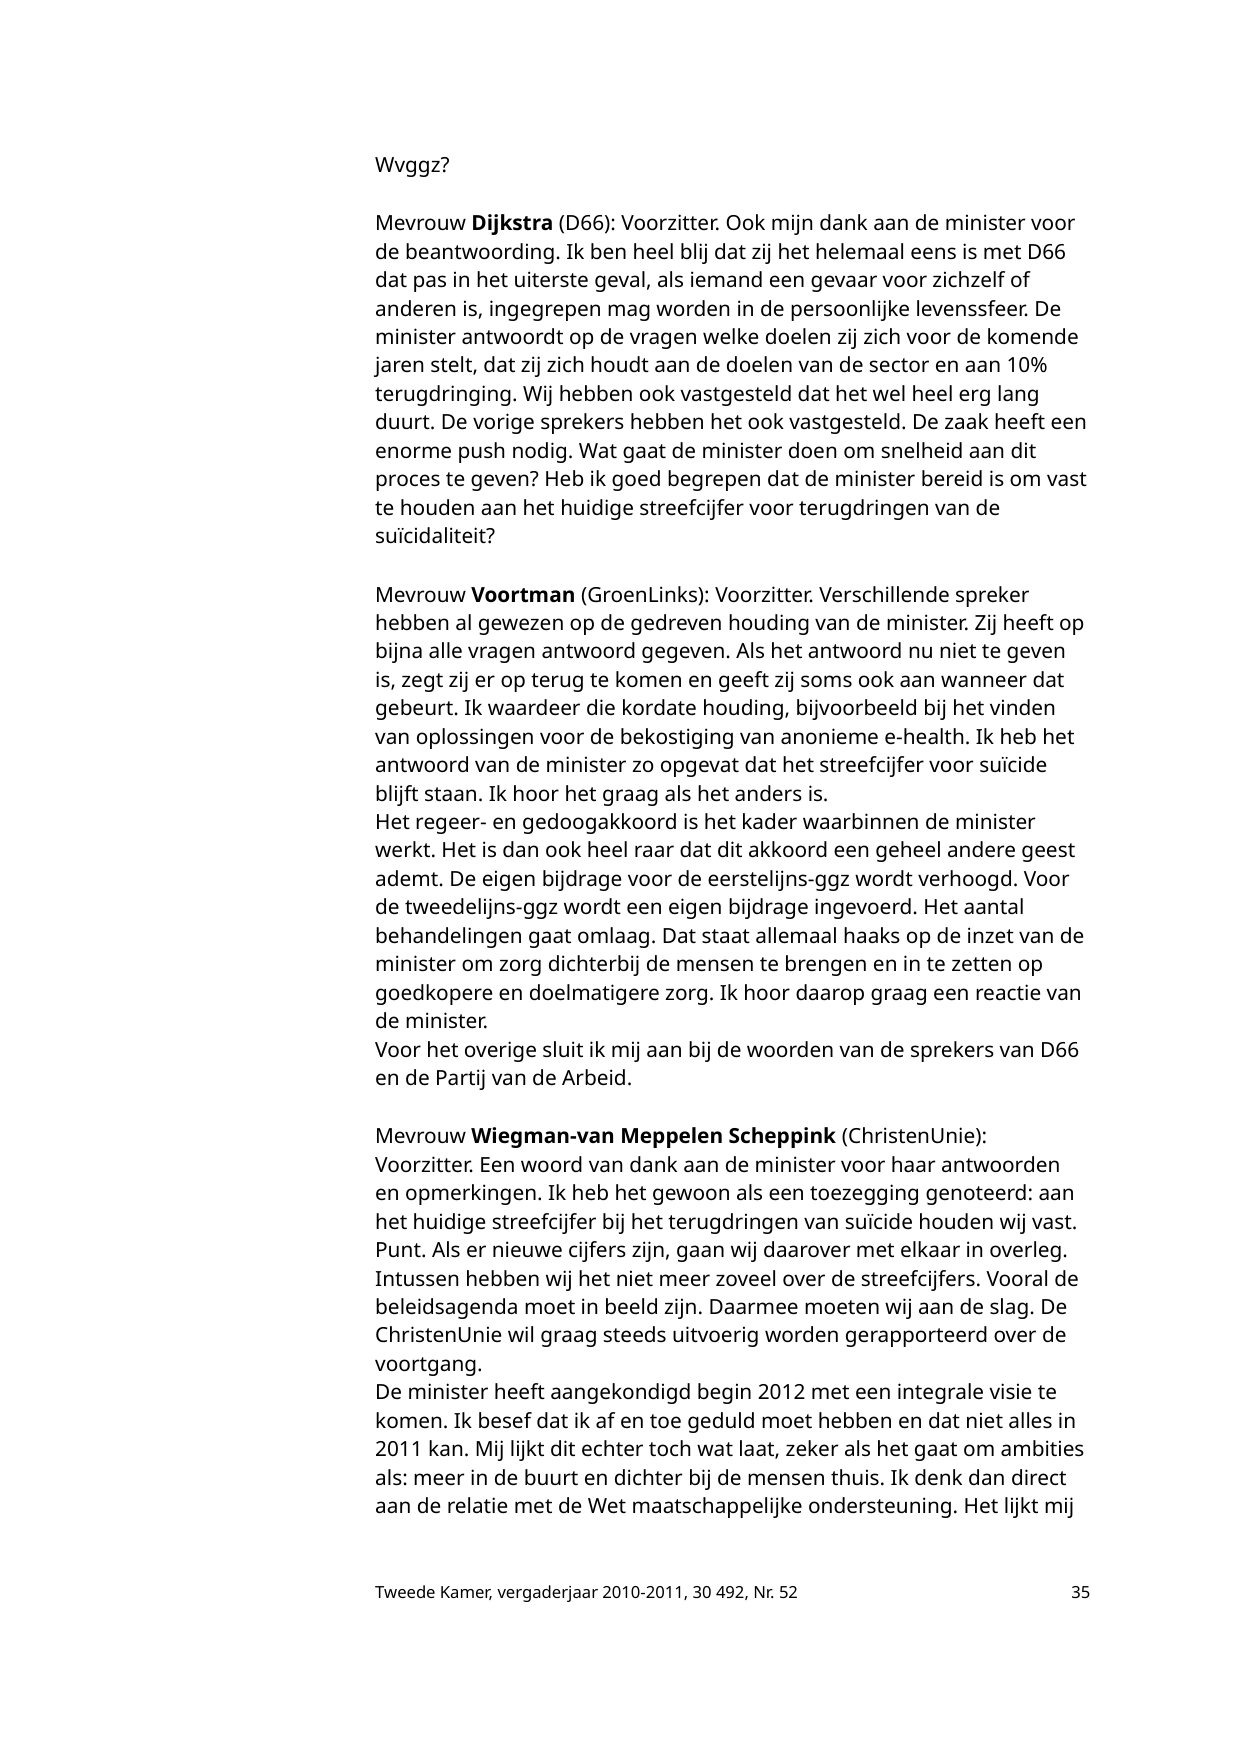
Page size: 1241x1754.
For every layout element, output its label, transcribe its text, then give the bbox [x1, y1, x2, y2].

text Het regeer- en gedoogakkoord is het kader waarbinnen de minister werkt. Het is dan ook heel raar dat dit akkoord een geheel andere geest ademt. De eigen bijdrage voor de eerstelijns-ggz wordt verhoogd. Voor de tweedelijns-ggz wordt een eigen bijdrage ingevoerd. Het aantal behandelingen gaat omlaag. Dat staat allemaal haaks op de inzet van de minister om zorg dichterbij de mensen te brengen en in te zetten op goedkopere en doelmatigere zorg. Ik hoor daarop graag een reactie van de minister. [375, 807, 1090, 1035]
text Mevrouw Dijkstra (D66): Voorzitter. Ook mijn dank aan de minister voor de beantwoording. Ik ben heel blij dat zij het helemaal eens is met D66 dat pas in het uiterste geval, als iemand een gevaar voor zichzelf of anderen is, ingegrepen mag worden in de persoonlijke levenssfeer. De minister antwoordt op de vragen welke doelen zij zich voor de komende jaren stelt, dat zij zich houdt aan de doelen van de sector en aan 10% terugdringing. Wij hebben ook vastgesteld dat het wel heel erg lang duurt. De vorige sprekers hebben het ook vastgesteld. De zaak heeft een enorme push nodig. Wat gaat de minister doen om snelheid aan dit proces te geven? Heb ik goed begrepen dat de minister bereid is om vast te houden aan het huidige streefcijfer voor terugdringen van de suïcidaliteit? [375, 208, 1090, 550]
text Mevrouw Voortman (GroenLinks): Voorzitter. Verschillende spreker hebben al gewezen op de gedreven houding van de minister. Zij heeft op bijna alle vragen antwoord gegeven. Als het antwoord nu niet te geven is, zegt zij er op terug te komen en geeft zij soms ook aan wanneer dat gebeurt. Ik waardeer die kordate houding, bijvoorbeeld bij het vinden van oplossingen voor de bekostiging van anonieme e-health. Ik heb het antwoord van de minister zo opgevat dat het streefcijfer voor suïcide blijft staan. Ik hoor het graag als het anders is. [375, 580, 1090, 807]
text Wvggz? [375, 150, 1090, 178]
text Voor het overige sluit ik mij aan bij de woorden van de sprekers van D66 en de Partij van de Arbeid. [375, 1035, 1090, 1092]
text Mevrouw Wiegman-van Meppelen Scheppink (ChristenUnie): Voorzitter. Een woord van dank aan de minister voor haar antwoorden en opmerkingen. Ik heb het gewoon als een toezegging genoteerd: aan het huidige streefcijfer bij het terugdringen van suïcide houden wij vast. Punt. Als er nieuwe cijfers zijn, gaan wij daarover met elkaar in overleg. Intussen hebben wij het niet meer zoveel over de streefcijfers. Vooral de beleidsagenda moet in beeld zijn. Daarmee moeten wij aan de slag. De ChristenUnie wil graag steeds uitvoerig worden gerapporteerd over de voortgang. [375, 1122, 1090, 1377]
text De minister heeft aangekondigd begin 2012 met een integrale visie te komen. Ik besef dat ik af en toe geduld moet hebben en dat niet alles in 2011 kan. Mij lijkt dit echter toch wat laat, zeker als het gaat om ambities als: meer in de buurt en dichter bij de mensen thuis. Ik denk dan direct aan de relatie met de Wet maatschappelijke ondersteuning. Het lijkt mij [375, 1377, 1090, 1520]
